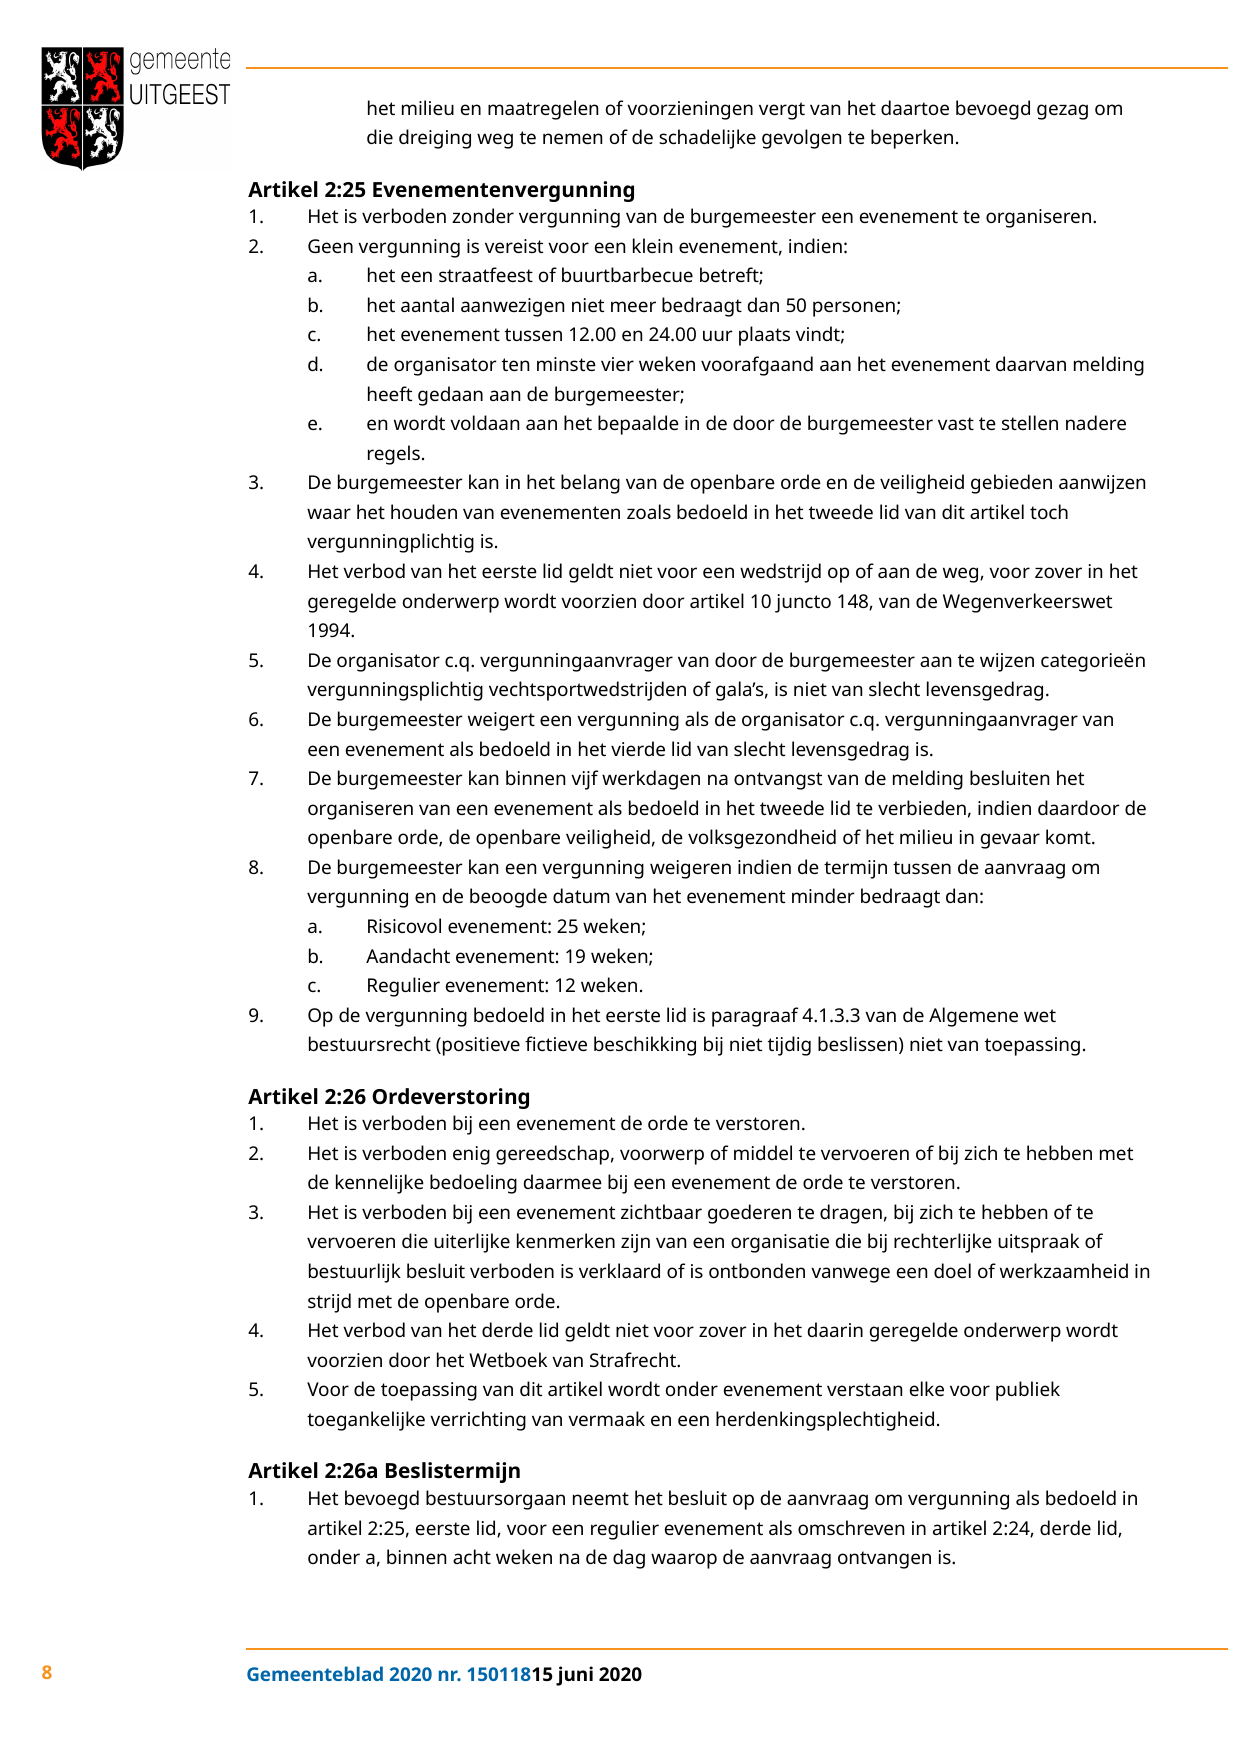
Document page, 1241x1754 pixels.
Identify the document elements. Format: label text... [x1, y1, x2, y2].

list De burgemeester kan in het belang van de openbare orde en de veiligheid gebieden aanwijzen waar het houden van evenementen zoals bedoeld in het tweede lid van dit artikel toch vergunningplichtig is. [248, 469, 1152, 554]
list De organisator c.q. vergunningaanvrager van door de burgemeester aan te wijzen categorieën vergunningsplichtig vechtsportwedstrijden of gala’s, is niet van slecht levensgedrag. [248, 647, 1152, 702]
list De burgemeester kan binnen vijf werkdagen na ontvangst van de melding besluiten het organiseren van een evenement als bedoeld in het tweede lid te verbieden, indien daardoor de openbare orde, de openbare veiligheid, de volksgezondheid of het milieu in gevaar komt. [248, 765, 1152, 850]
list het milieu en maatregelen of voorzieningen vergt van het daartoe bevoegd gezag om die dreiging weg te nemen of de schadelijke gevolgen te beperken. [307, 95, 1152, 150]
list Het is verboden enig gereedschap, voorwerp of middel te vervoeren of bij zich te hebben met de kennelijke bedoeling daarmee bij een evenement de orde te verstoren. [248, 1140, 1152, 1195]
list Het is verboden bij een evenement de orde te verstoren. [248, 1110, 1152, 1136]
list De burgemeester kan een vergunning weigeren indien de termijn tussen de aanvraag om vergunning en de beoogde datum van het evenement minder bedraagt dan: [248, 854, 1152, 909]
list en wordt voldaan aan het bepaalde in de door de burgemeester vast te stellen nadere regels. [307, 410, 1152, 466]
text Artikel 2:26a Beslistermijn [248, 1457, 1152, 1485]
list het aantal aanwezigen niet meer bedraagt dan 50 personen; [307, 292, 1152, 318]
text Artikel 2:26 Ordeverstoring [248, 1082, 1152, 1110]
list Voor de toepassing van dit artikel wordt onder evenement verstaan elke voor publiek toegankelijke verrichting van vermaak en een herdenkingsplechtigheid. [248, 1377, 1152, 1432]
list de organisator ten minste vier weken voorafgaand aan het evenement daarvan melding heeft gedaan aan de burgemeester; [307, 351, 1152, 406]
list De burgemeester weigert een vergunning als de organisator c.q. vergunningaanvrager van een evenement als bedoeld in het vierde lid van slecht levensgedrag is. [248, 706, 1152, 761]
text Artikel 2:25 Evenementenvergunning [248, 175, 1152, 203]
list Op de vergunning bedoeld in het eerste lid is paragraaf 4.1.3.3 van de Algemene wet bestuursrecht (positieve fictieve beschikking bij niet tijdig beslissen) niet van toepassing. [248, 1002, 1152, 1057]
list Het verbod van het eerste lid geldt niet voor een wedstrijd op of aan de weg, voor zover in het geregelde onderwerp wordt voorzien door artikel 10 juncto 148, van de Wegenverkeerswet 1994. [248, 558, 1152, 643]
list het evenement tussen 12.00 en 24.00 uur plaats vindt; [307, 322, 1152, 347]
list Het verbod van het derde lid geldt niet voor zover in het daarin geregelde onderwerp wordt voorzien door het Wetboek van Strafrecht. [248, 1317, 1152, 1373]
picture [41, 47, 231, 172]
list Geen vergunning is vereist voor een klein evenement, indien: [248, 233, 1152, 258]
list Het is verboden bij een evenement zichtbaar goederen te dragen, bij zich te hebben of te vervoeren die uiterlijke kenmerken zijn van een organisatie die bij rechterlijke uitspraak of bestuurlijk besluit verboden is verklaard of is ontbonden vanwege een doel of werkzaamheid in strijd met de openbare orde. [248, 1199, 1152, 1314]
list Aandacht evenement: 19 weken; [307, 943, 1152, 968]
list het een straatfeest of buurtbarbecue betreft; [307, 262, 1152, 288]
list Regulier evenement: 12 weken. [307, 972, 1152, 998]
list Het is verboden zonder vergunning van de burgemeester een evenement te organiseren. [248, 203, 1152, 229]
list Risicovol evenement: 25 weken; [307, 913, 1152, 939]
list Het bevoegd bestuursorgaan neemt het besluit op de aanvraag om vergunning als bedoeld in artikel 2:25, eerste lid, voor een regulier evenement als omschreven in artikel 2:24, derde lid, onder a, binnen acht weken na de dag waarop de aanvraag ontvangen is. [248, 1485, 1152, 1570]
